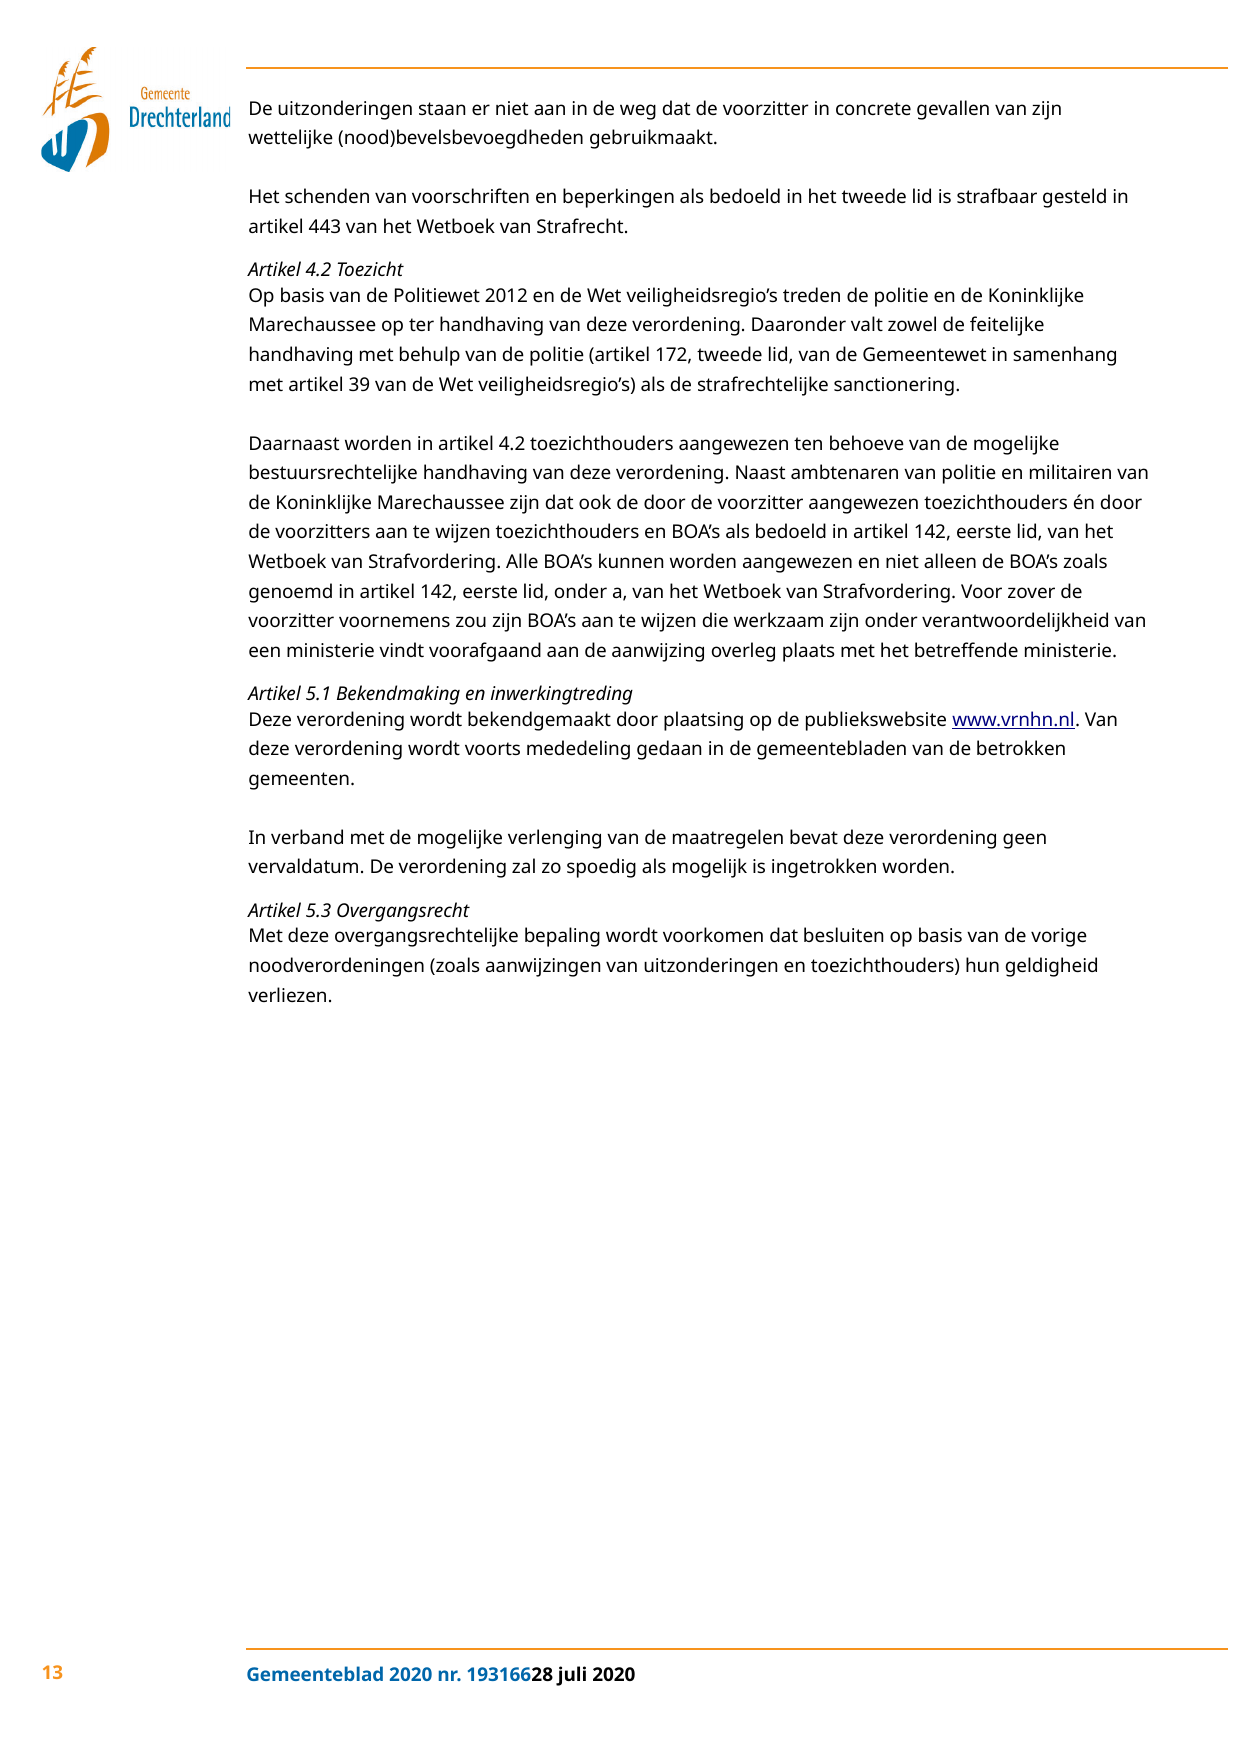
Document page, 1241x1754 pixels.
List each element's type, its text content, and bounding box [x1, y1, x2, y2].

picture [41, 158, 64, 172]
text Artikel 4.2 Toezicht [248, 256, 1152, 282]
text Daarnaast worden in artikel 4.2 toezichthouders aangewezen ten behoeve van de mogelijke bestuursrechtelijke handhaving van deze verordening. Naast ambtenaren van politie en militairen van de Koninklijke Marechaussee zijn dat ook de door de voorzitter aangewezen toezichthouders én door de voorzitters aan te wijzen toezichthouders en BOA’s als bedoeld in artikel 142, eerste lid, van het Wetboek van Strafvordering. Alle BOA’s kunnen worden aangewezen en niet alleen de BOA’s zoals genoemd in artikel 142, eerste lid, onder a, van het Wetboek van Strafvordering. Voor zover de voorzitter voornemens zou zijn BOA’s aan te wijzen die werkzaam zijn onder verantwoordelijkheid van een ministerie vindt voorafgaand aan de aanwijzing overleg plaats met het betreffende ministerie. [248, 430, 1152, 663]
text Deze verordening wordt bekendgemaakt door plaatsing op de publiekswebsite www.vrnhn.nl. Van deze verordening wordt voorts mededeling gedaan in de gemeentebladen van de betrokken gemeenten. [248, 706, 1152, 791]
picture [226, 115, 231, 124]
picture [41, 47, 231, 172]
text Het schenden van voorschriften en beperkingen als bedoeld in het tweede lid is strafbaar gesteld in artikel 443 van het Wetboek van Strafrecht. [248, 183, 1152, 239]
text Artikel 5.3 Overgangsrecht [248, 897, 1152, 923]
text De uitzonderingen staan er niet aan in de weg dat de voorzitter in concrete gevallen van zijn wettelijke (nood)bevelsbevoegdheden gebruikmaakt. [248, 95, 1152, 150]
text Met deze overgangsrechtelijke bepaling wordt voorkomen dat besluiten op basis van de vorige noodverordeningen (zoals aanwijzingen van uitzonderingen en toezichthouders) hun geldigheid verliezen. [248, 923, 1152, 1007]
text Artikel 5.1 Bekendmaking en inwerkingtreding [248, 680, 1152, 706]
text Op basis van de Politiewet 2012 en de Wet veiligheidsregio’s treden de politie en de Koninklijke Marechaussee op ter handhaving van deze verordening. Daaronder valt zowel de feitelijke handhaving met behulp van de politie (artikel 172, tweede lid, van de Gemeentewet in samenhang met artikel 39 van de Wet veiligheidsregio’s) als de strafrechtelijke sanctionering. [248, 282, 1152, 396]
text In verband met de mogelijke verlenging van de maatregelen bevat deze verordening geen vervaldatum. De verordening zal zo spoedig als mogelijk is ingetrokken worden. [248, 824, 1152, 879]
